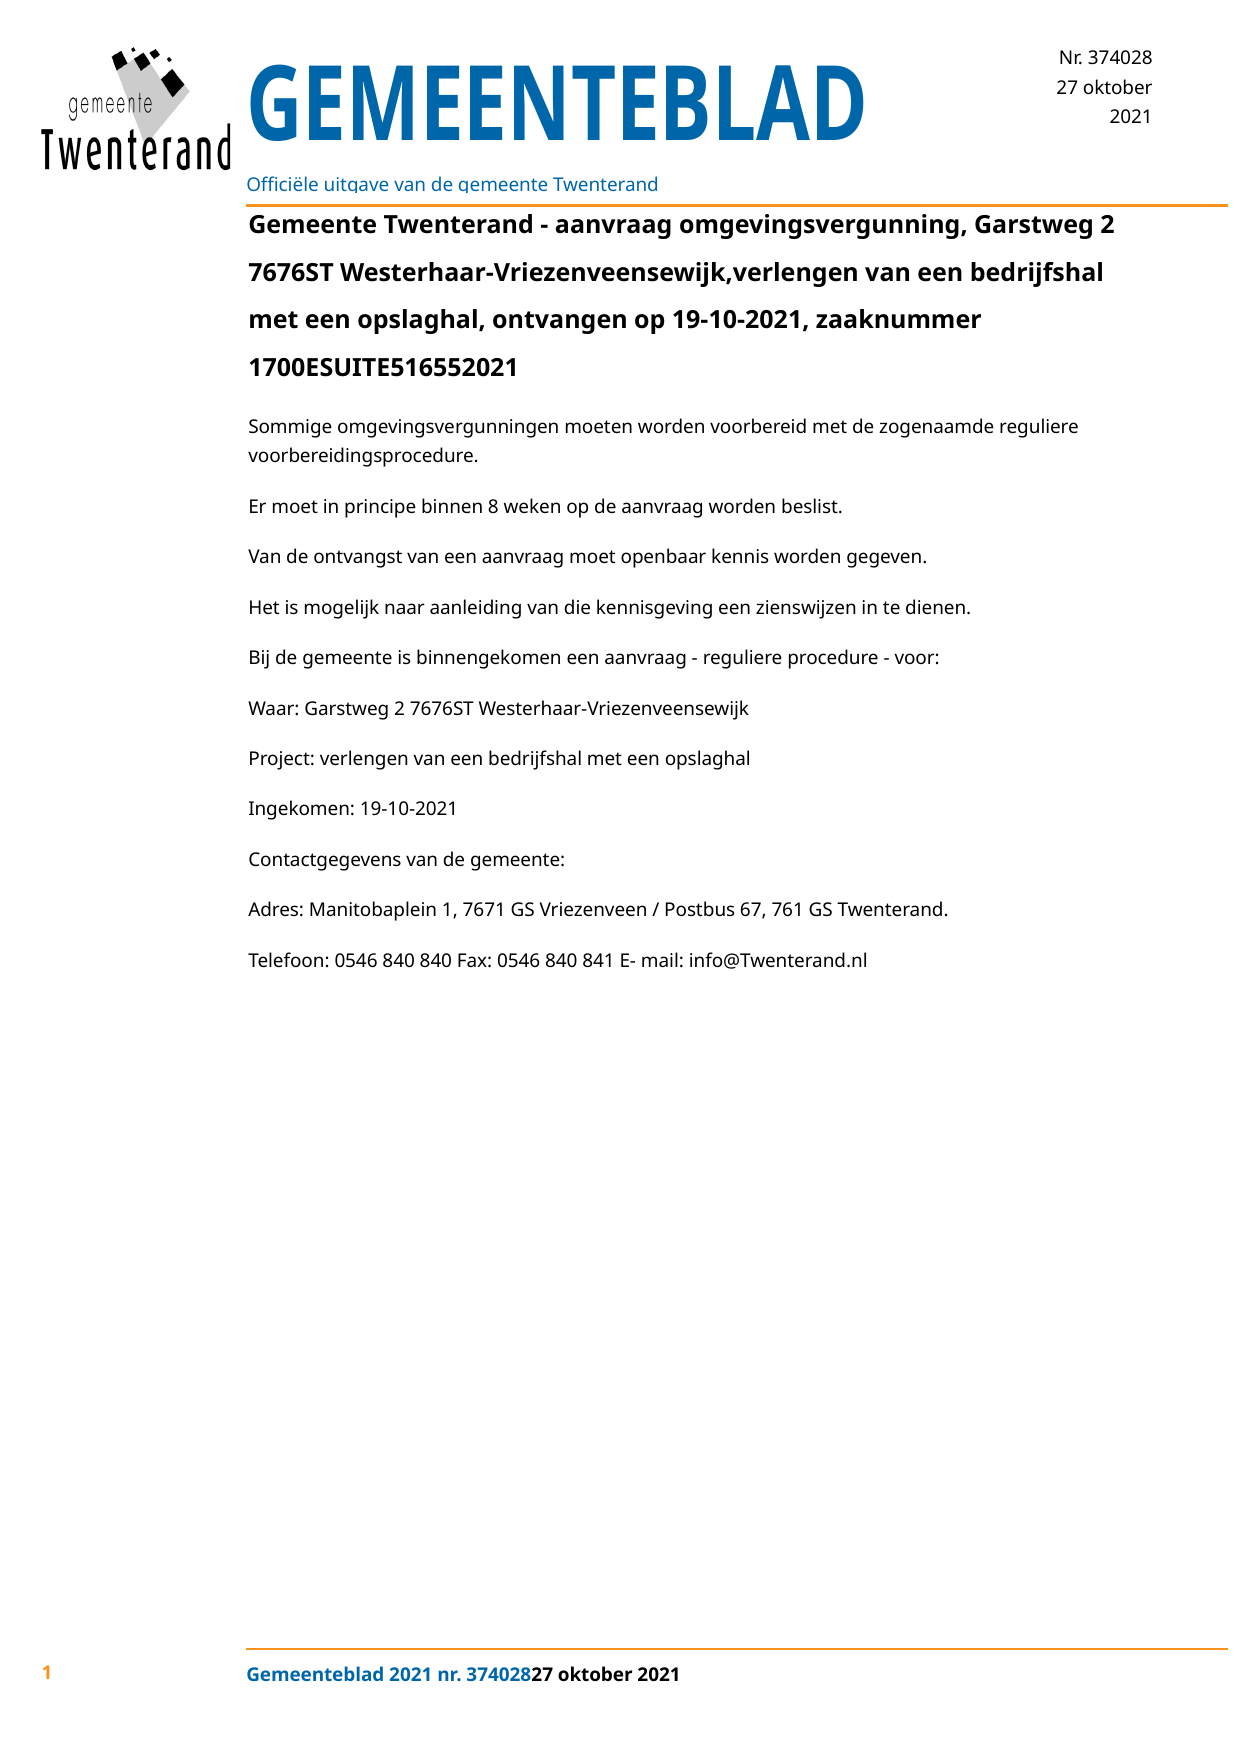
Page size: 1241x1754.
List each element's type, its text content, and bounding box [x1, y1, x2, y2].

text Gemeente Twenterand - aanvraag omgevingsvergunning, Garstweg 2 7676ST Westerhaar-Vriezenveensewijk,verlengen van een bedrijfshal met een opslaghal, ontvangen op 19-10-2021, zaaknummer 1700ESUITE516552021 [248, 207, 1152, 384]
picture [41, 47, 231, 172]
text Het is mogelijk naar aanleiding van die kennisgeving een zienswijzen in te dienen. [248, 594, 1152, 620]
text Telefoon: 0546 840 840 Fax: 0546 840 841 E- mail: info@Twenterand.nl [248, 947, 1152, 973]
text Er moet in principe binnen 8 weken op de aanvraag worden beslist. [248, 493, 1152, 519]
text Adres: Manitobaplein 1, 7671 GS Vriezenveen / Postbus 67, 761 GS Twenterand. [248, 896, 1152, 922]
text Bij de gemeente is binnengekomen een aanvraag - reguliere procedure - voor: [248, 644, 1152, 670]
text Sommige omgevingsvergunningen moeten worden voorbereid met de zogenaamde reguliere voorbereidingsprocedure. [248, 413, 1152, 468]
text Project: verlengen van een bedrijfshal met een opslaghal [248, 745, 1152, 771]
text Waar: Garstweg 2 7676ST Westerhaar-Vriezenveensewijk [248, 695, 1152, 721]
text Contactgegevens van de gemeente: [248, 846, 1152, 872]
text Ingekomen: 19-10-2021 [248, 796, 1152, 821]
text Van de ontvangst van een aanvraag moet openbaar kennis worden gegeven. [248, 543, 1152, 569]
